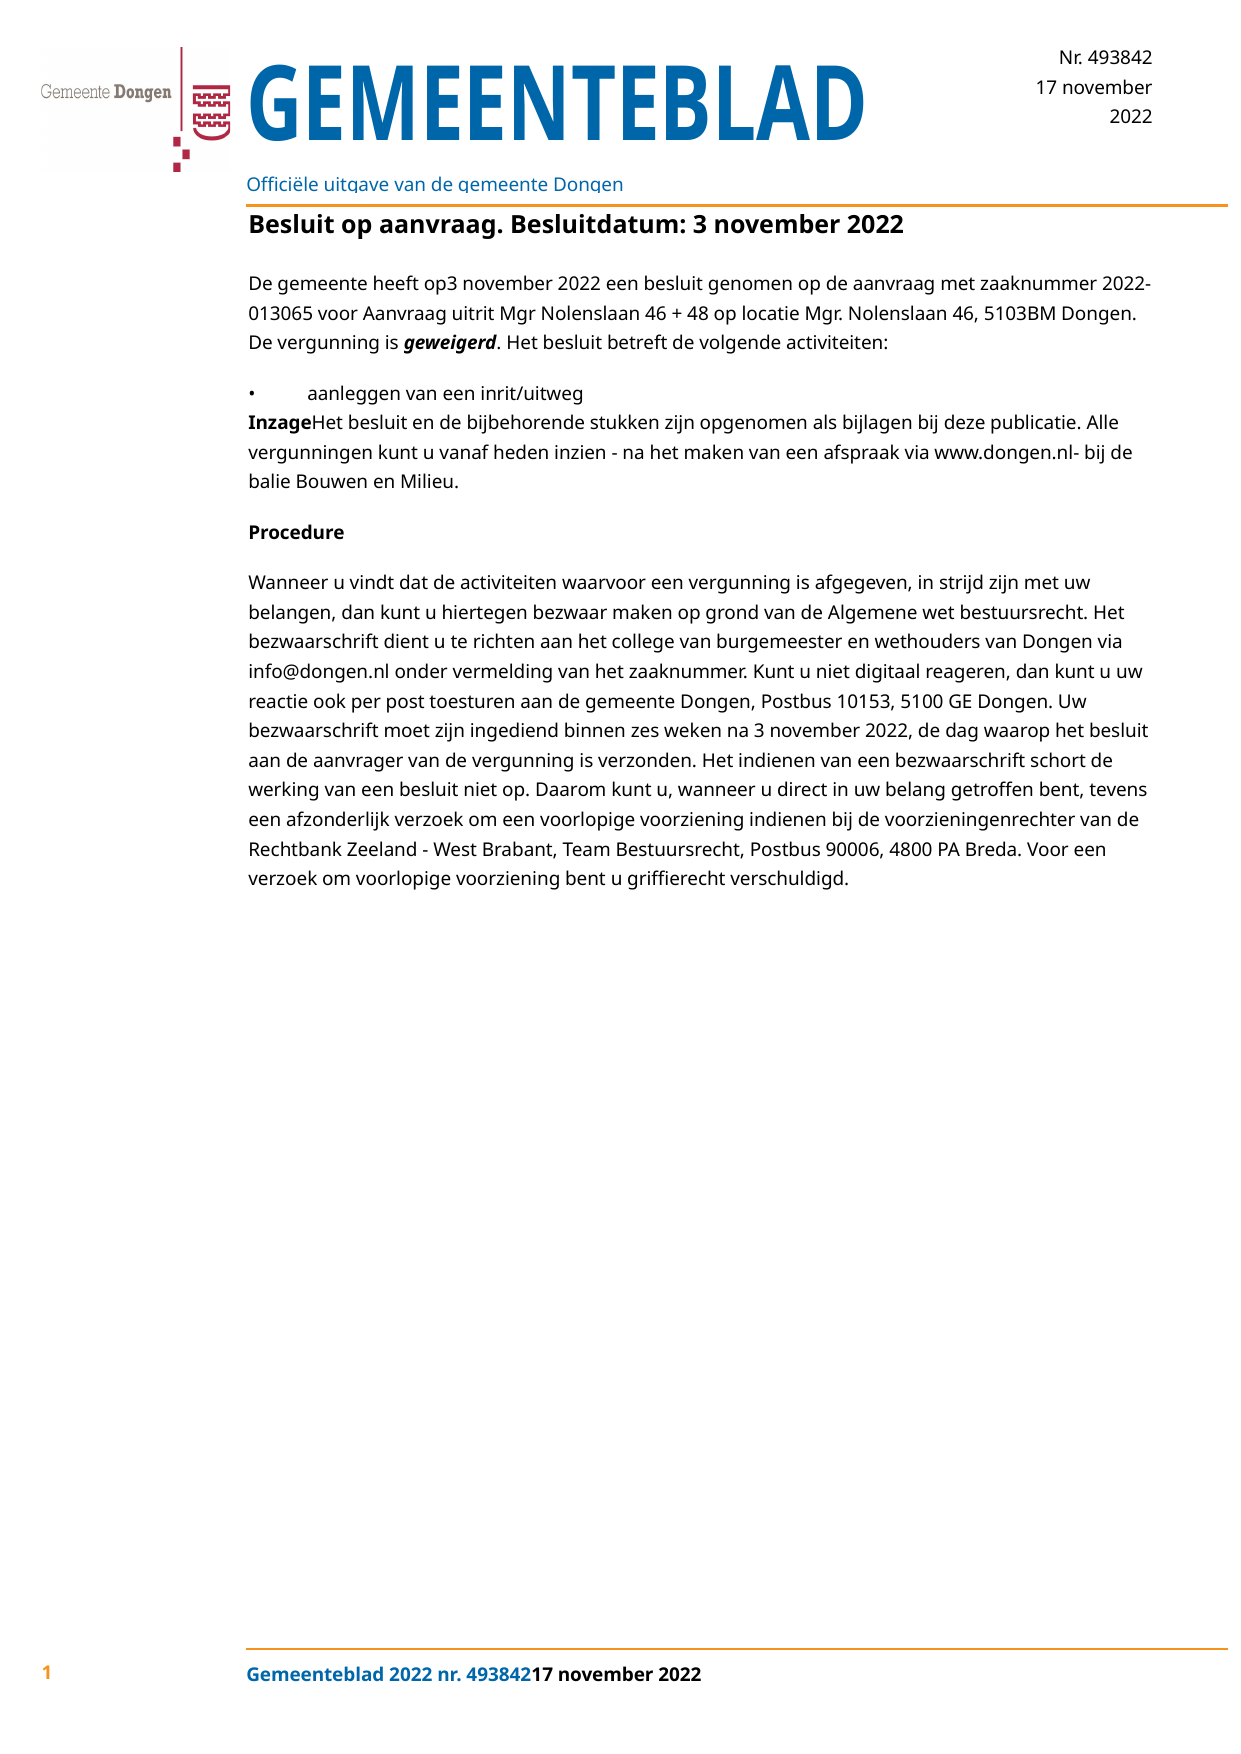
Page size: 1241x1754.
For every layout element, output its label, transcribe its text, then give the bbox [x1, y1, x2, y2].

list aanleggen van een inrit/uitweg [248, 380, 1152, 406]
picture [41, 47, 231, 172]
text De gemeente heeft op3 november 2022 een besluit genomen op de aanvraag met zaaknummer 2022-013065 voor Aanvraag uitrit Mgr Nolenslaan 46 + 48 op locatie Mgr. Nolenslaan 46, 5103BM Dongen. De vergunning is geweigerd. Het besluit betreft de volgende activiteiten: [248, 270, 1152, 355]
text Procedure [248, 519, 1152, 545]
text Besluit op aanvraag. Besluitdatum: 3 november 2022 [248, 207, 1152, 241]
text Wanneer u vindt dat de activiteiten waarvoor een vergunning is afgegeven, in strijd zijn met uw belangen, dan kunt u hiertegen bezwaar maken op grond van de Algemene wet bestuursrecht. Het bezwaarschrift dient u te richten aan het college van burgemeester en wethouders van Dongen via info@dongen.nl onder vermelding van het zaaknummer. Kunt u niet digitaal reageren, dan kunt u uw reactie ook per post toesturen aan de gemeente Dongen, Postbus 10153, 5100 GE Dongen. Uw bezwaarschrift moet zijn ingediend binnen zes weken na 3 november 2022, de dag waarop het besluit aan de aanvrager van de vergunning is verzonden. Het indienen van een bezwaarschrift schort de werking van een besluit niet op. Daarom kunt u, wanneer u direct in uw belang getroffen bent, tevens een afzonderlijk verzoek om een voorlopige voorziening indienen bij de voorzieningenrechter van de Rechtbank Zeeland - West Brabant, Team Bestuursrecht, Postbus 90006, 4800 PA Breda. Voor een verzoek om voorlopige voorziening bent u griffierecht verschuldigd. [248, 569, 1152, 891]
text InzageHet besluit en de bijbehorende stukken zijn opgenomen als bijlagen bij deze publicatie. Alle vergunningen kunt u vanaf heden inzien - na het maken van een afspraak via www.dongen.nl- bij de balie Bouwen en Milieu. [248, 409, 1152, 494]
